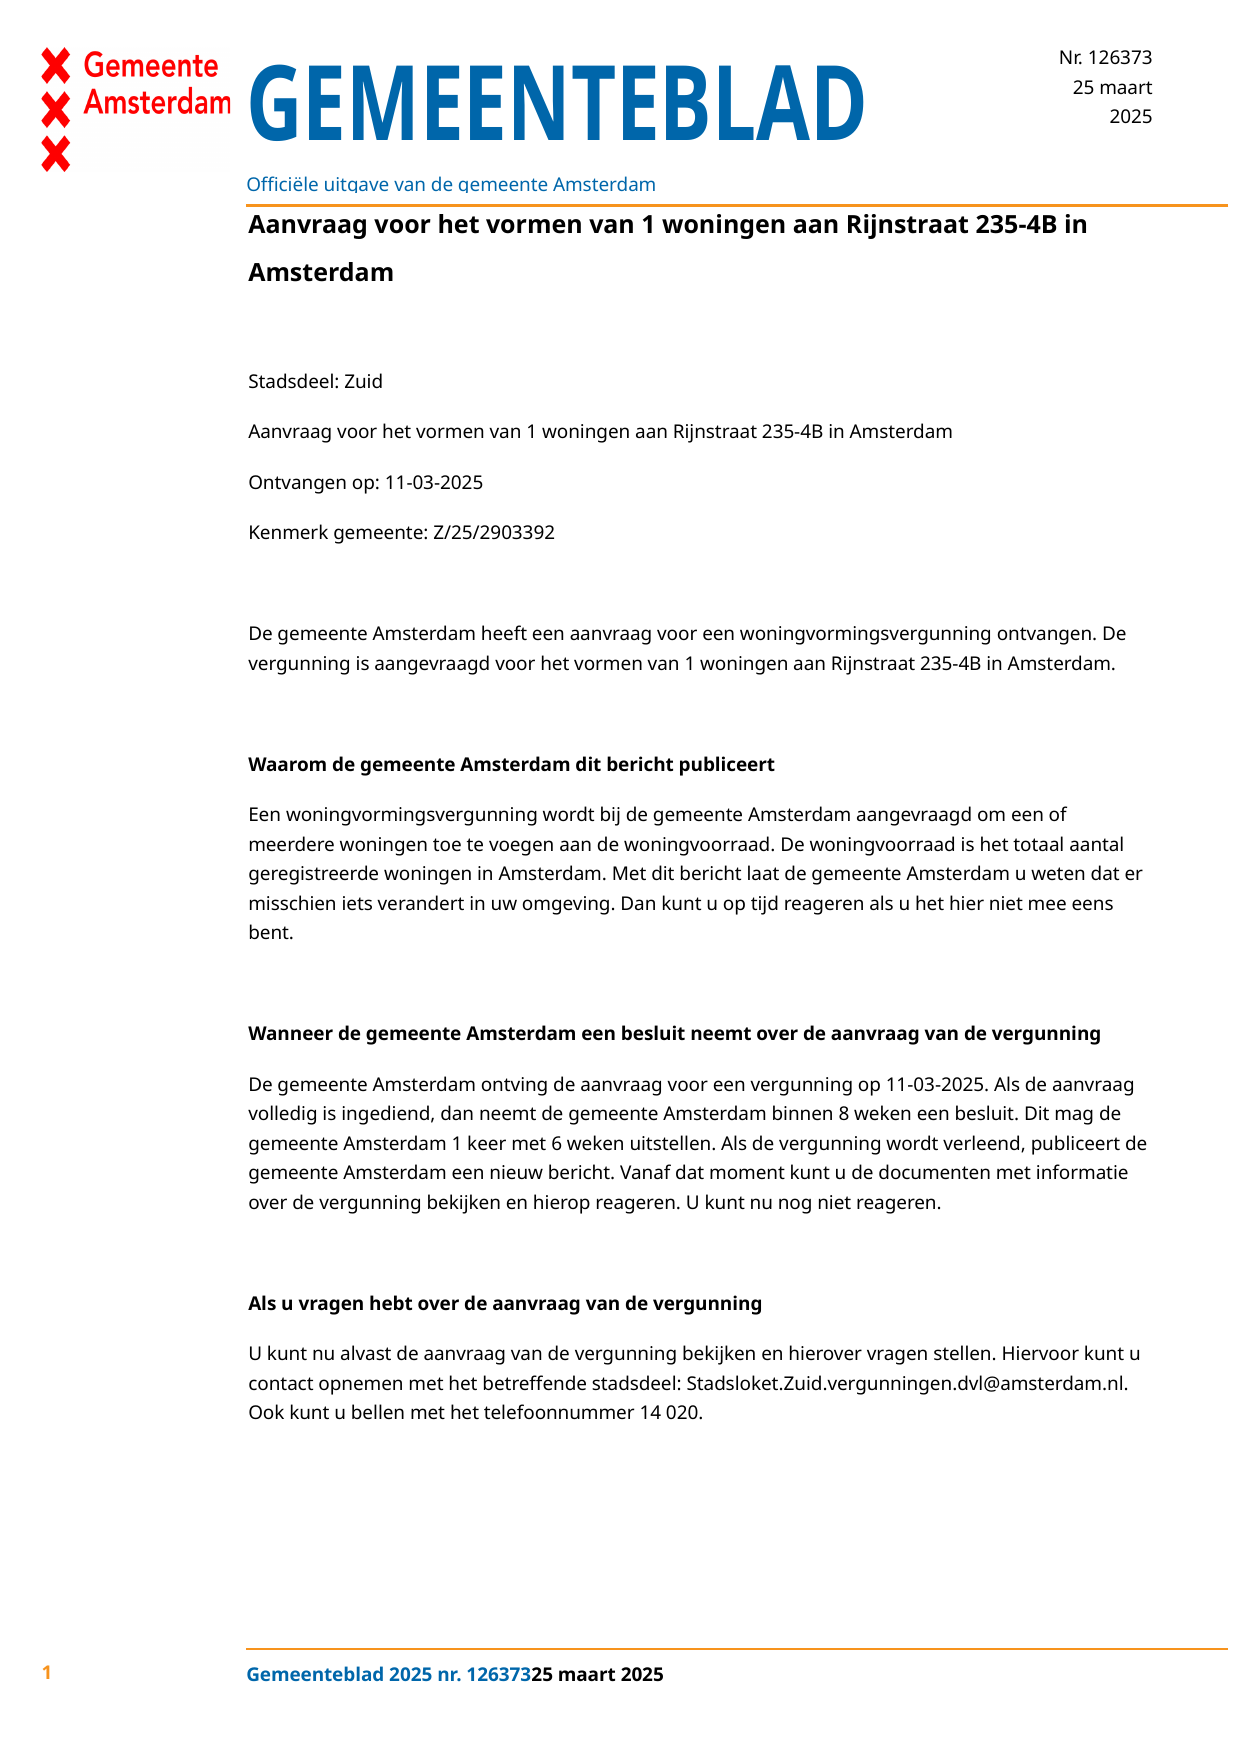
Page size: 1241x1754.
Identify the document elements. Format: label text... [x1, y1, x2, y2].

text De gemeente Amsterdam ontving de aanvraag voor een vergunning op 11-03-2025. Als de aanvraag volledig is ingediend, dan neemt de gemeente Amsterdam binnen 8 weken een besluit. Dit mag de gemeente Amsterdam 1 keer met 6 weken uitstellen. Als de vergunning wordt verleend, publiceert de gemeente Amsterdam een nieuw bericht. Vanaf dat moment kunt u de documenten met informatie over de vergunning bekijken en hierop reageren. U kunt nu nog niet reageren. [248, 1071, 1152, 1215]
text Ontvangen op: 11-03-2025 [248, 469, 1152, 495]
text Een woningvormingsvergunning wordt bij de gemeente Amsterdam aangevraagd om een of meerdere woningen toe te voegen aan de woningvoorraad. De woningvoorraad is het totaal aantal geregistreerde woningen in Amsterdam. Met dit bericht laat de gemeente Amsterdam u weten dat er misschien iets verandert in uw omgeving. Dan kunt u op tijd reageren als u het hier niet mee eens bent. [248, 801, 1152, 945]
text Aanvraag voor het vormen van 1 woningen aan Rijnstraat 235-4B in Amsterdam [248, 207, 1152, 288]
text Als u vragen hebt over de aanvraag van de vergunning [248, 1290, 1152, 1316]
picture [41, 47, 231, 172]
text Wanneer de gemeente Amsterdam een besluit neemt over de aanvraag van de vergunning [248, 1020, 1152, 1046]
text Aanvraag voor het vormen van 1 woningen aan Rijnstraat 235-4B in Amsterdam [248, 419, 1152, 444]
text Kenmerk gemeente: Z/25/2903392 [248, 519, 1152, 545]
text U kunt nu alvast de aanvraag van de vergunning bekijken en hierover vragen stellen. Hiervoor kunt u contact opnemen met het betreffende stadsdeel: Stadsloket.Zuid.vergunningen.dvl@amsterdam.nl. Ook kunt u bellen met het telefoonnummer 14 020. [248, 1340, 1152, 1425]
text Waarom de gemeente Amsterdam dit bericht publiceert [248, 751, 1152, 777]
text Stadsdeel: Zuid [248, 368, 1152, 394]
text De gemeente Amsterdam heeft een aanvraag voor een woningvormingsvergunning ontvangen. De vergunning is aangevraagd voor het vormen van 1 woningen aan Rijnstraat 235-4B in Amsterdam. [248, 620, 1152, 676]
